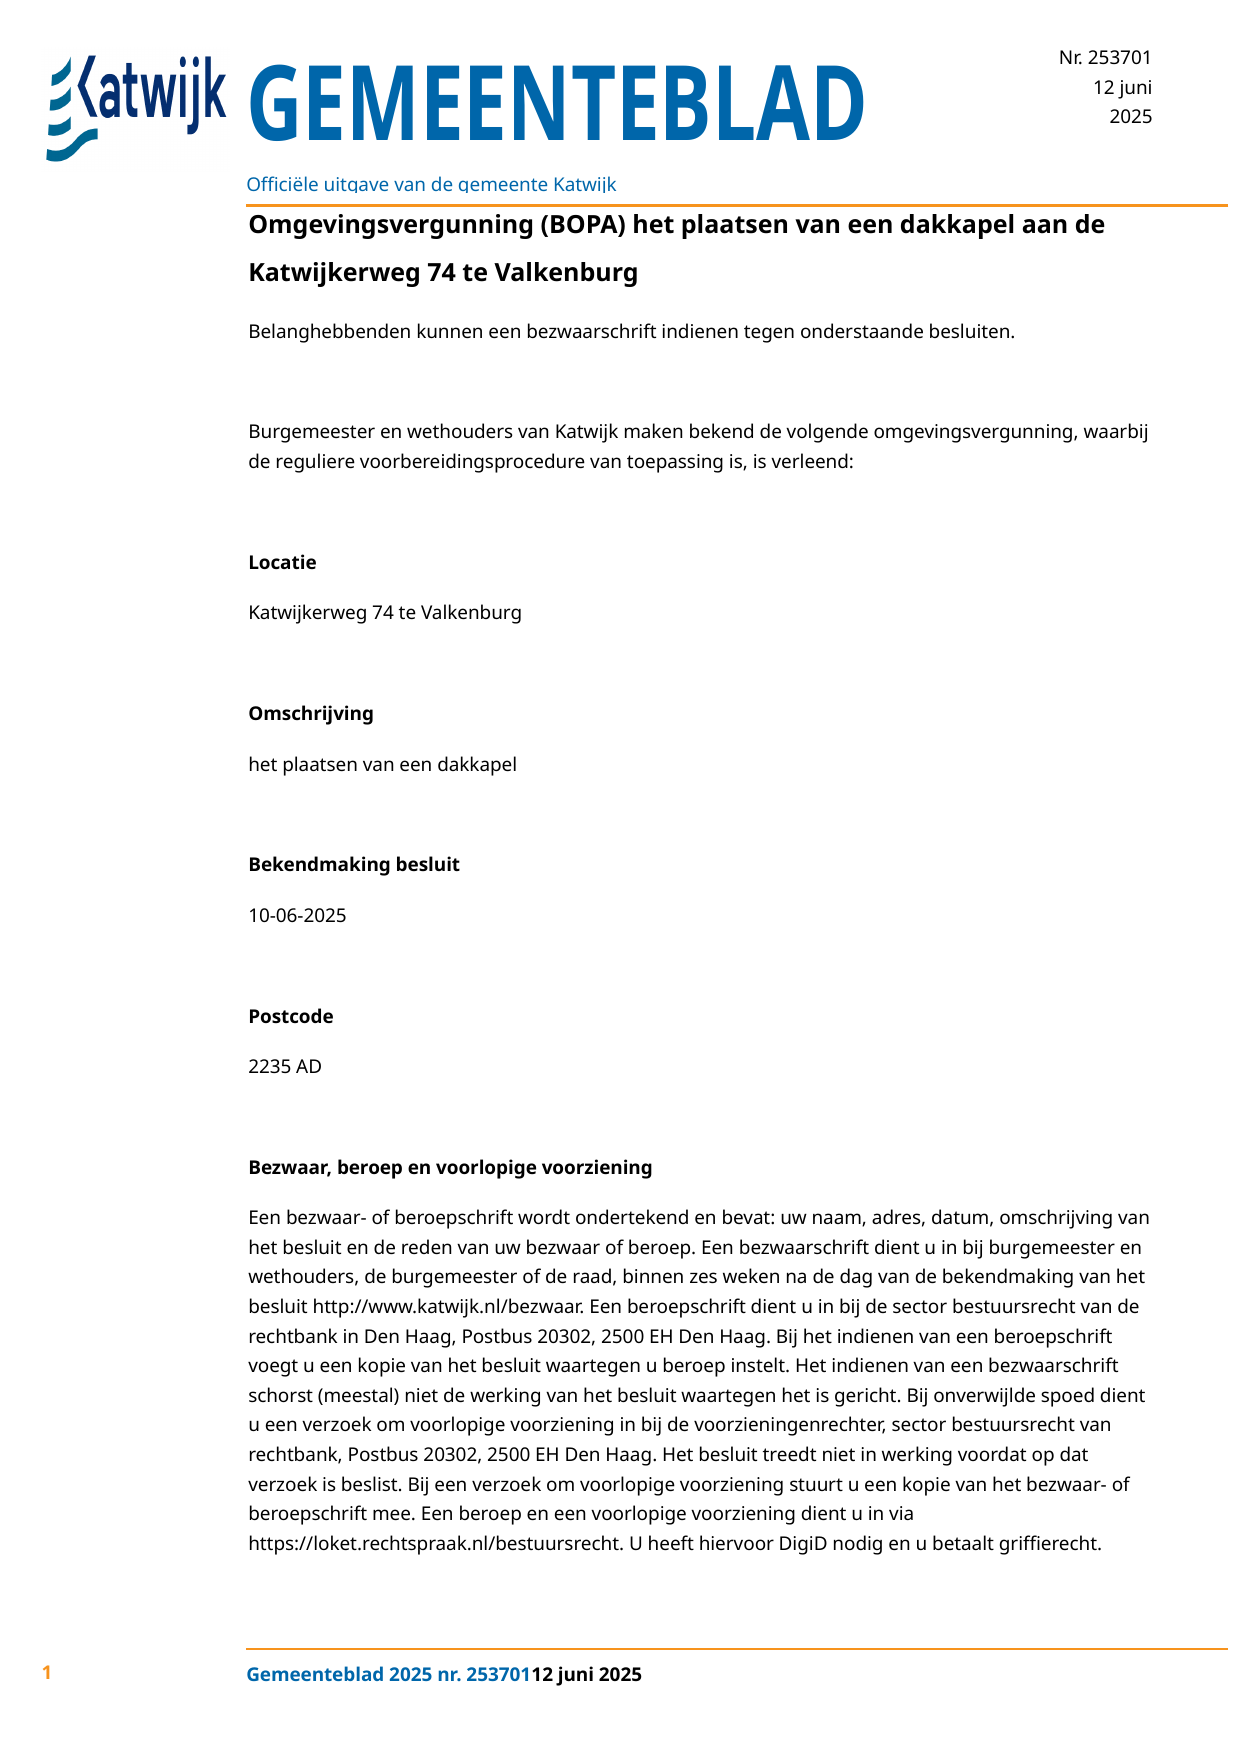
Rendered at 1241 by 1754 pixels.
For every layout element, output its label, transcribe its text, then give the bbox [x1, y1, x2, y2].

text Postcode [248, 1003, 1152, 1029]
text Bekendmaking besluit [248, 852, 1152, 877]
text Omgevingsvergunning (BOPA) het plaatsen van een dakkapel aan de Katwijkerweg 74 te Valkenburg [248, 207, 1152, 288]
text 10-06-2025 [248, 902, 1152, 928]
text Bezwaar, beroep en voorlopige voorziening [248, 1154, 1152, 1180]
picture [41, 47, 231, 172]
text Belanghebbenden kunnen een bezwaarschrift indienen tegen onderstaande besluiten. [248, 318, 1152, 344]
text Omschrijving [248, 700, 1152, 726]
text 2235 AD [248, 1053, 1152, 1079]
text Katwijkerweg 74 te Valkenburg [248, 599, 1152, 625]
text Locatie [248, 549, 1152, 575]
text Een bezwaar- of beroepschrift wordt ondertekend en bevat: uw naam, adres, datum, omschrijving van het besluit en de reden van uw bezwaar of beroep. Een bezwaarschrift dient u in bij burgemeester en wethouders, de burgemeester of de raad, binnen zes weken na de dag van de bekendmaking van het besluit http://www.katwijk.nl/bezwaar. Een beroepschrift dient u in bij de sector bestuursrecht van de rechtbank in Den Haag, Postbus 20302, 2500 EH Den Haag. Bij het indienen van een beroepschrift voegt u een kopie van het besluit waartegen u beroep instelt. Het indienen van een bezwaarschrift schorst (meestal) niet de werking van het besluit waartegen het is gericht. Bij onverwijlde spoed dient u een verzoek om voorlopige voorziening in bij de voorzieningenrechter, sector bestuursrecht van rechtbank, Postbus 20302, 2500 EH Den Haag. Het besluit treedt niet in werking voordat op dat verzoek is beslist. Bij een verzoek om voorlopige voorziening stuurt u een kopie van het bezwaar- of beroepschrift mee. Een beroep en een voorlopige voorziening dient u in via https://loket.rechtspraak.nl/bestuursrecht. U heeft hiervoor DigiD nodig en u betaalt griffierecht. [248, 1204, 1152, 1556]
text Burgemeester en wethouders van Katwijk maken bekend de volgende omgevingsvergunning, waarbij de reguliere voorbereidingsprocedure van toepassing is, is verleend: [248, 419, 1152, 474]
text het plaatsen van een dakkapel [248, 751, 1152, 777]
